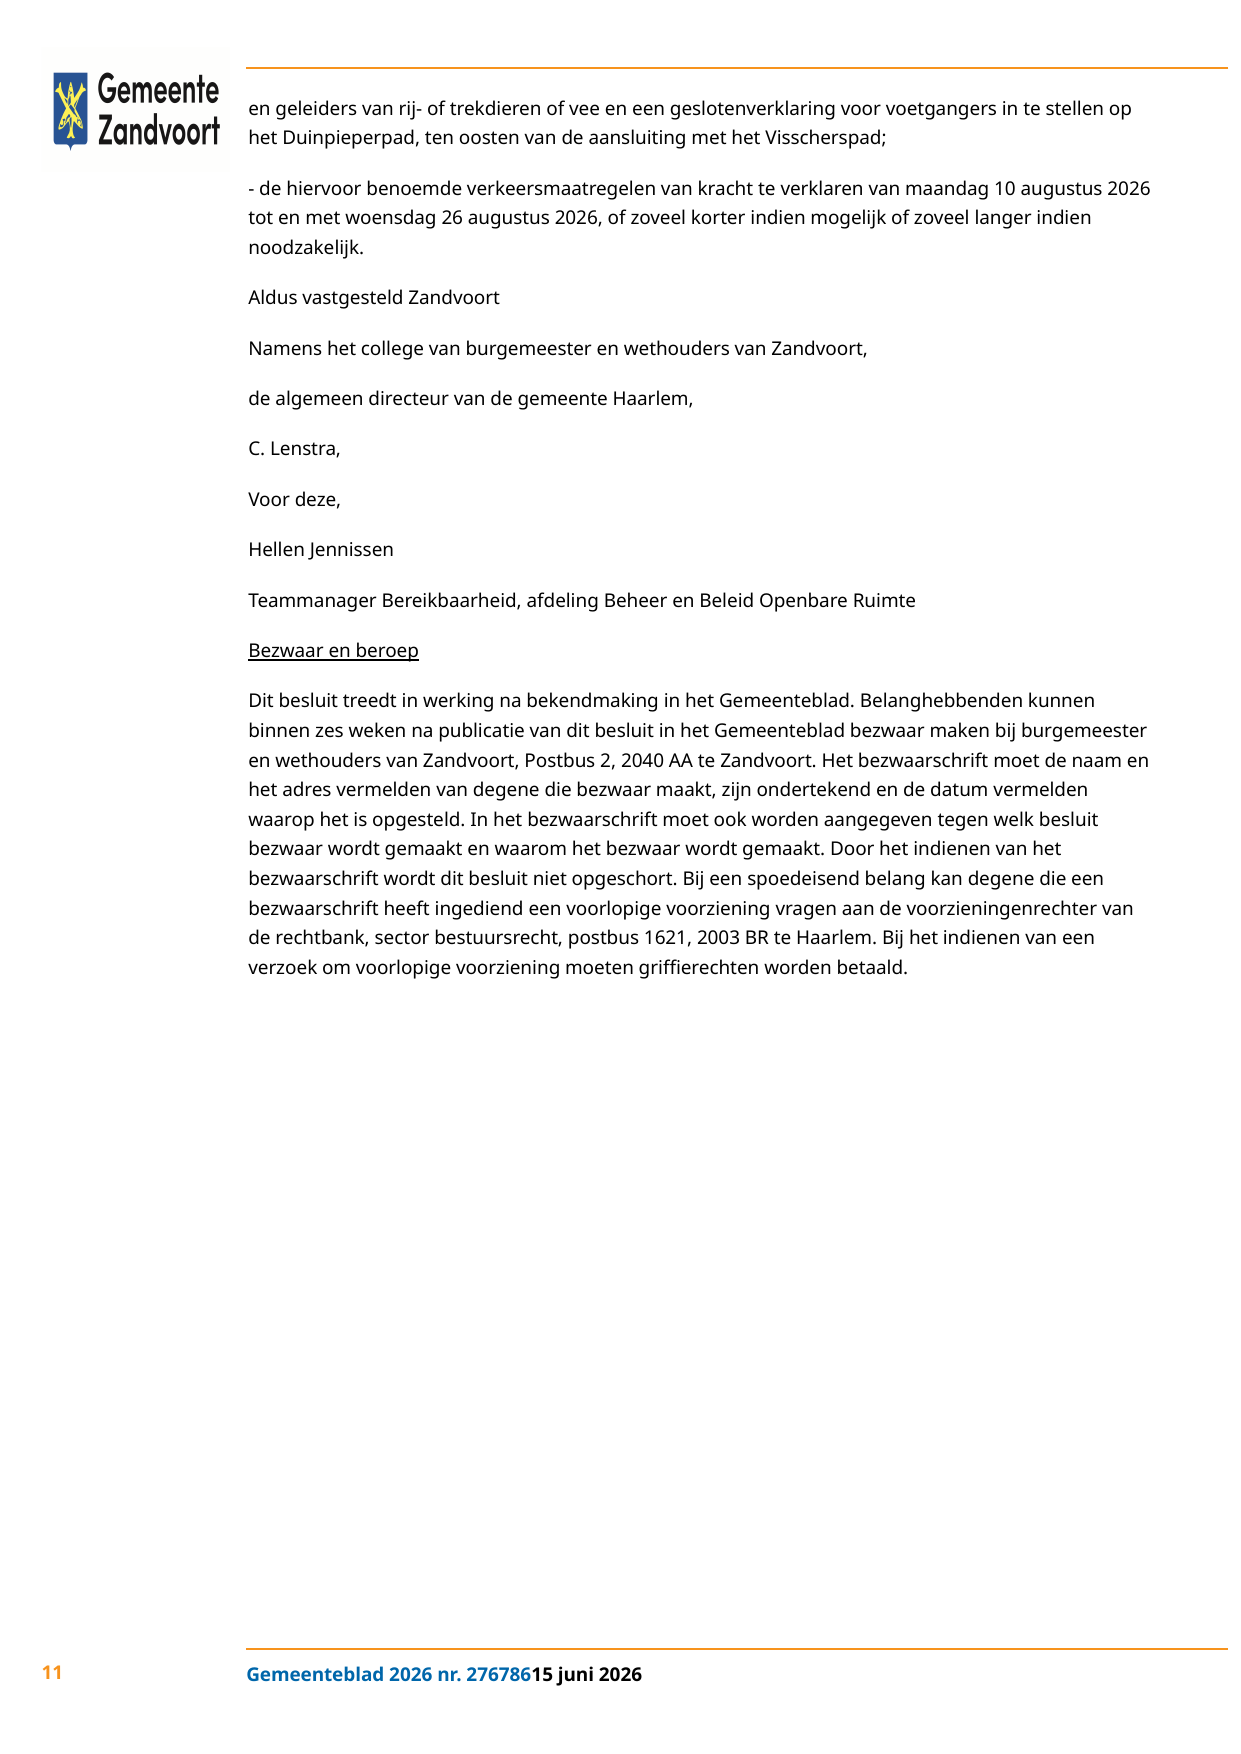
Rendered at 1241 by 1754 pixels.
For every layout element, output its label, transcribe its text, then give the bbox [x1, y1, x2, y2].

text Bezwaar en beroep [248, 637, 1152, 663]
text Dit besluit treedt in werking na bekendmaking in het Gemeenteblad. Belanghebbenden kunnen binnen zes weken na publicatie van dit besluit in het Gemeenteblad bezwaar maken bij burgemeester en wethouders van Zandvoort, Postbus 2, 2040 AA te Zandvoort. Het bezwaarschrift moet de naam en het adres vermelden van degene die bezwaar maakt, zijn ondertekend en de datum vermelden waarop het is opgesteld. In het bezwaarschrift moet ook worden aangegeven tegen welk besluit bezwaar wordt gemaakt en waarom het bezwaar wordt gemaakt. Door het indienen van het bezwaarschrift wordt dit besluit niet opgeschort. Bij een spoedeisend belang kan degene die een bezwaarschrift heeft ingediend een voorlopige voorziening vragen aan de voorzieningenrechter van de rechtbank, sector bestuursrecht, postbus 1621, 2003 BR te Haarlem. Bij het indienen van een verzoek om voorlopige voorziening moeten griffierechten worden betaald. [248, 688, 1152, 980]
text en geleiders van rij- of trekdieren of vee en een geslotenverklaring voor voetgangers in te stellen op het Duinpieperpad, ten oosten van de aansluiting met het Visscherspad; [248, 95, 1152, 150]
text de algemeen directeur van de gemeente Haarlem, [248, 385, 1152, 411]
text Namens het college van burgemeester en wethouders van Zandvoort, [248, 335, 1152, 361]
text Voor deze, [248, 486, 1152, 512]
picture [41, 47, 231, 172]
text Hellen Jennissen [248, 536, 1152, 562]
text C. Lenstra, [248, 436, 1152, 461]
text Teammanager Bereikbaarheid, afdeling Beheer en Beleid Openbare Ruimte [248, 587, 1152, 613]
text - de hiervoor benoemde verkeersmaatregelen van kracht te verklaren van maandag 10 augustus 2026 tot en met woensdag 26 augustus 2026, of zoveel korter indien mogelijk of zoveel langer indien noodzakelijk. [248, 175, 1152, 260]
text Aldus vastgesteld Zandvoort [248, 284, 1152, 310]
